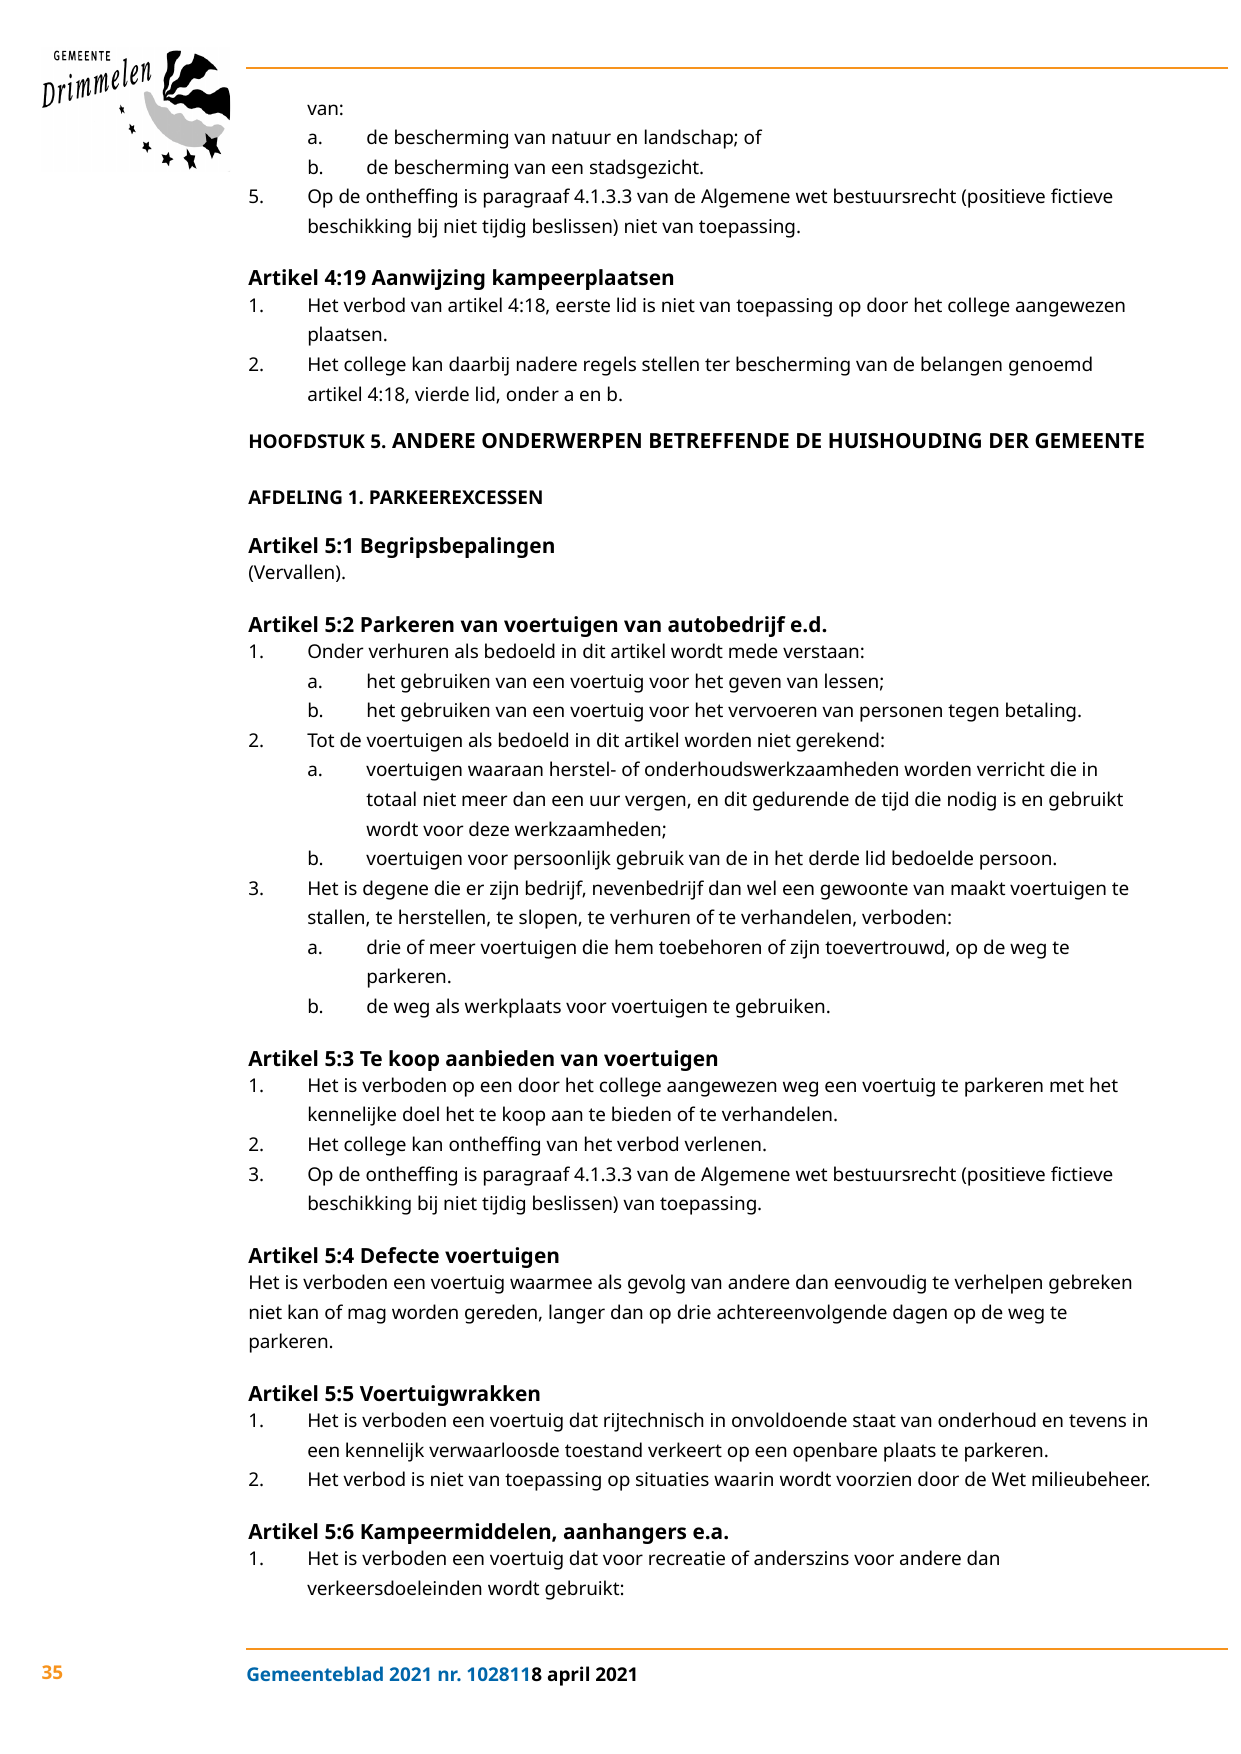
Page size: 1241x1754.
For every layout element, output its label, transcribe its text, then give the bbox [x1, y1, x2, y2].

text Het is verboden een voertuig waarmee als gevolg van andere dan eenvoudig te verhelpen gebreken niet kan of mag worden gereden, langer dan op drie achtereenvolgende dagen op de weg te parkeren. [248, 1269, 1152, 1354]
picture [41, 47, 231, 172]
text Artikel 4:19 Aanwijzing kampeerplaatsen [248, 263, 1152, 292]
list voertuigen voor persoonlijk gebruik van de in het derde lid bedoelde persoon. [307, 845, 1152, 871]
text (Vervallen). [248, 559, 1152, 585]
text Artikel 5:4 Defecte voertuigen [248, 1241, 1152, 1269]
list het gebruiken van een voertuig voor het geven van lessen; [307, 668, 1152, 693]
text Artikel 5:2 Parkeren van voertuigen van autobedrijf e.d. [248, 610, 1152, 638]
list Het is verboden een voertuig dat voor recreatie of anderszins voor andere dan verkeersdoeleinden wordt gebruikt: [248, 1545, 1152, 1601]
text AFDELING 1. PARKEEREXCESSEN [248, 484, 1152, 510]
list Het college kan daarbij nadere regels stellen ter bescherming van de belangen genoemd artikel 4:18, vierde lid, onder a en b. [248, 351, 1152, 406]
list de bescherming van natuur en landschap; of [307, 124, 1152, 150]
list Het is degene die er zijn bedrijf, nevenbedrijf dan wel een gewoonte van maakt voertuigen te stallen, te herstellen, te slopen, te verhuren of te verhandelen, verboden: [248, 875, 1152, 930]
list Het is verboden op een door het college aangewezen weg een voertuig te parkeren met het kennelijke doel het te koop aan te bieden of te verhandelen. [248, 1072, 1152, 1127]
text Artikel 5:3 Te koop aanbieden van voertuigen [248, 1044, 1152, 1072]
text Artikel 5:5 Voertuigwrakken [248, 1379, 1152, 1407]
list Het verbod is niet van toepassing op situaties waarin wordt voorzien door de Wet milieubeheer. [248, 1466, 1152, 1492]
text Artikel 5:6 Kampeermiddelen, aanhangers e.a. [248, 1517, 1152, 1545]
text HOOFDSTUK 5. ANDERE ONDERWERPEN BETREFFENDE DE HUISHOUDING DER GEMEENTE [248, 426, 1152, 455]
list voertuigen waaraan herstel- of onderhoudswerkzaamheden worden verricht die in totaal niet meer dan een uur vergen, en dit gedurende de tijd die nodig is en gebruikt wordt voor deze werkzaamheden; [307, 757, 1152, 841]
list Tot de voertuigen als bedoeld in dit artikel worden niet gerekend: [248, 727, 1152, 753]
list Het verbod van artikel 4:18, eerste lid is niet van toepassing op door het college aangewezen plaatsen. [248, 292, 1152, 347]
list drie of meer voertuigen die hem toebehoren of zijn toevertrouwd, op de weg te parkeren. [307, 934, 1152, 989]
list van: [248, 95, 1152, 121]
list Het college kan ontheffing van het verbod verlenen. [248, 1131, 1152, 1157]
list Op de ontheffing is paragraaf 4.1.3.3 van de Algemene wet bestuursrecht (positieve fictieve beschikking bij niet tijdig beslissen) niet van toepassing. [248, 183, 1152, 239]
list de bescherming van een stadsgezicht. [307, 154, 1152, 180]
list Onder verhuren als bedoeld in dit artikel wordt mede verstaan: [248, 638, 1152, 664]
text Artikel 5:1 Begripsbepalingen [248, 531, 1152, 559]
list de weg als werkplaats voor voertuigen te gebruiken. [307, 993, 1152, 1019]
list Op de ontheffing is paragraaf 4.1.3.3 van de Algemene wet bestuursrecht (positieve fictieve beschikking bij niet tijdig beslissen) van toepassing. [248, 1161, 1152, 1216]
list Het is verboden een voertuig dat rijtechnisch in onvoldoende staat van onderhoud en tevens in een kennelijk verwaarloosde toestand verkeert op een openbare plaats te parkeren. [248, 1407, 1152, 1463]
list het gebruiken van een voertuig voor het vervoeren van personen tegen betaling. [307, 697, 1152, 723]
